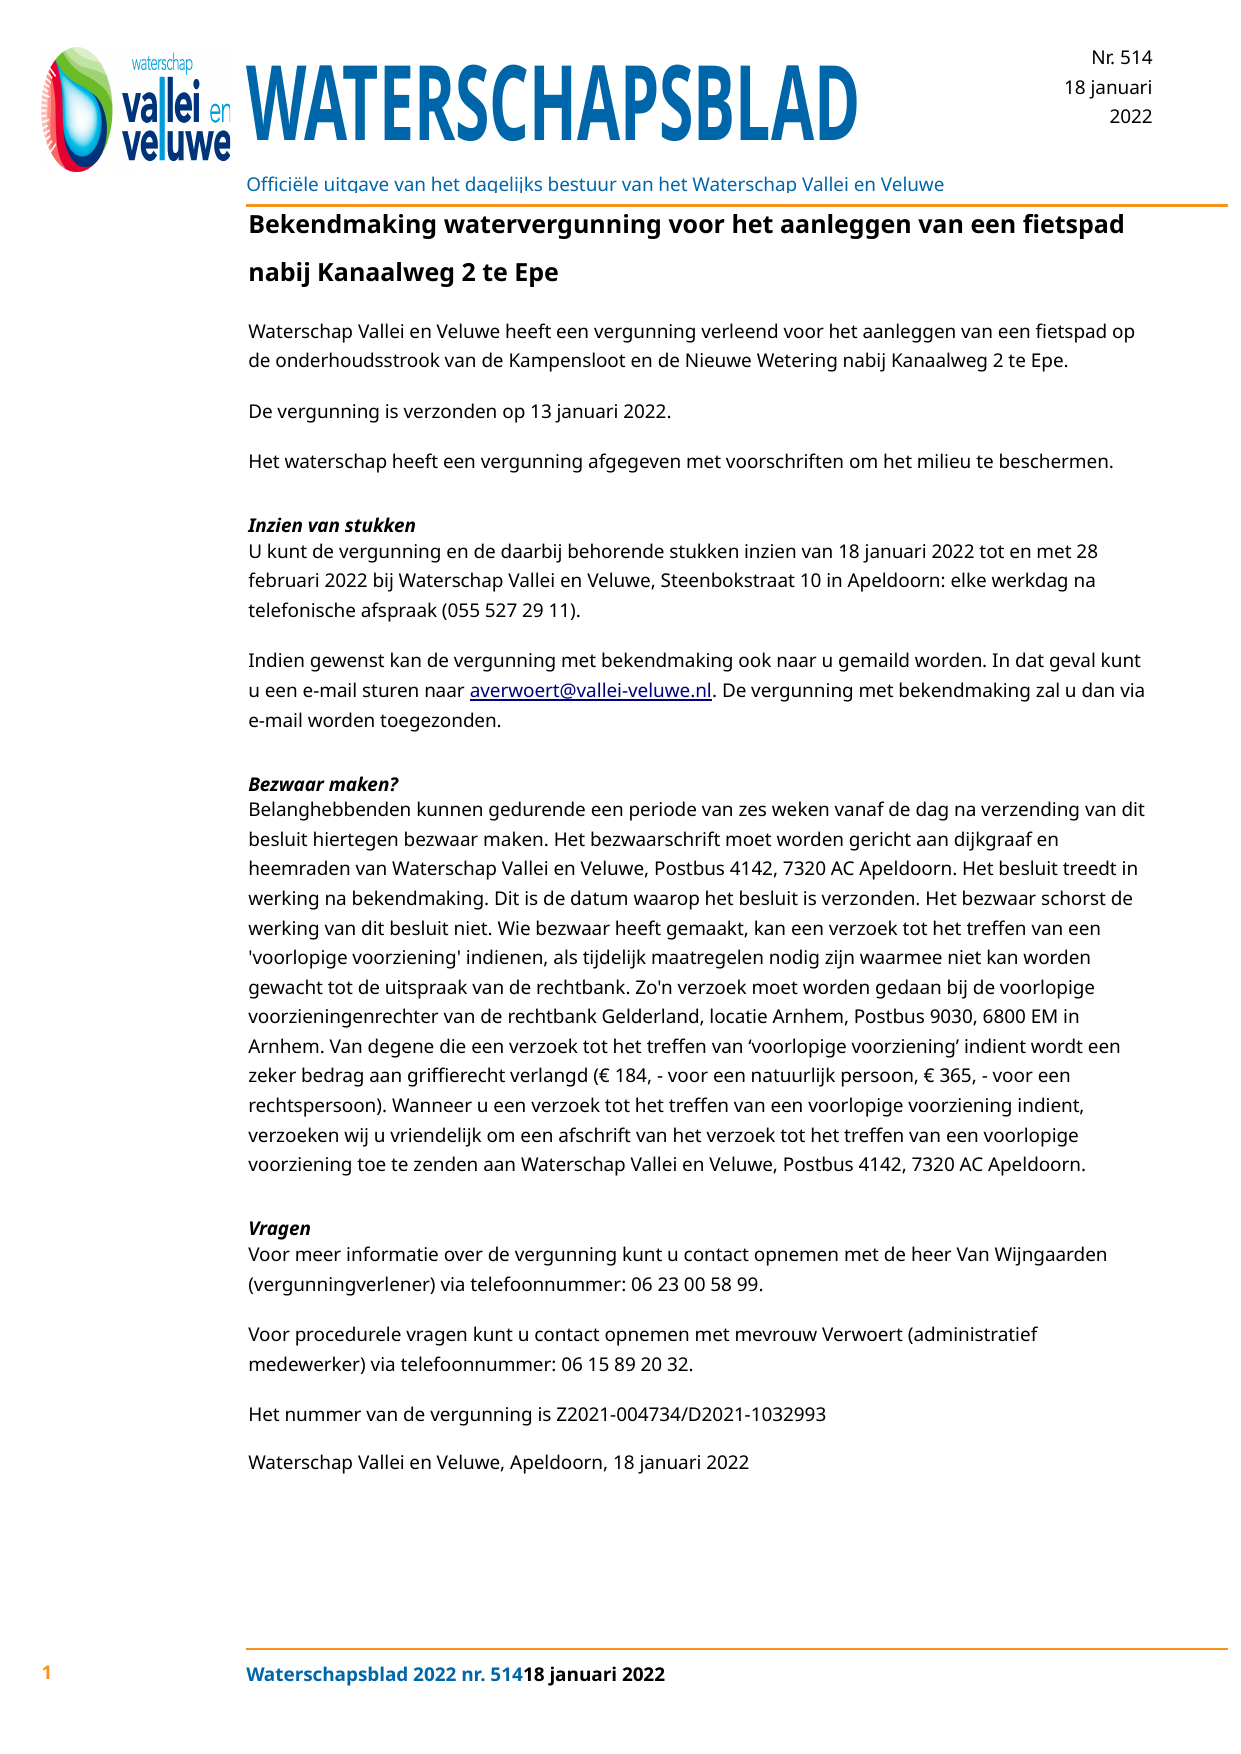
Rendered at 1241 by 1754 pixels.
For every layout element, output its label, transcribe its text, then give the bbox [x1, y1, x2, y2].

text Bezwaar maken? [248, 771, 1152, 796]
text Voor meer informatie over de vergunning kunt u contact opnemen met de heer Van Wijngaarden (vergunningverlener) via telefoonnummer: 06 23 00 58 99. [248, 1241, 1152, 1296]
text Inzien van stukken [248, 512, 1152, 538]
text Voor procedurele vragen kunt u contact opnemen met mevrouw Verwoert (administratief medewerker) via telefoonnummer: 06 15 89 20 32. [248, 1321, 1152, 1376]
picture [41, 47, 231, 172]
text Het nummer van de vergunning is Z2021-004734/D2021-1032993 [248, 1401, 1152, 1427]
text Waterschap Vallei en Veluwe, Apeldoorn, 18 januari 2022 [248, 1449, 1152, 1475]
text U kunt de vergunning en de daarbij behorende stukken inzien van 18 januari 2022 tot en met 28 februari 2022 bij Waterschap Vallei en Veluwe, Steenbokstraat 10 in Apeldoorn: elke werkdag na telefonische afspraak (055 527 29 11). [248, 538, 1152, 623]
text Belanghebbenden kunnen gedurende een periode van zes weken vanaf de dag na verzending van dit besluit hiertegen bezwaar maken. Het bezwaarschrift moet worden gericht aan dijkgraaf en heemraden van Waterschap Vallei en Veluwe, Postbus 4142, 7320 AC Apeldoorn. Het besluit treedt in werking na bekendmaking. Dit is de datum waarop het besluit is verzonden. Het bezwaar schorst de werking van dit besluit niet. Wie bezwaar heeft gemaakt, kan een verzoek tot het treffen van een 'voorlopige voorziening' indienen, als tijdelijk maatregelen nodig zijn waarmee niet kan worden gewacht tot de uitspraak van de rechtbank. Zo'n verzoek moet worden gedaan bij de voorlopige voorzieningenrechter van de rechtbank Gelderland, locatie Arnhem, Postbus 9030, 6800 EM in Arnhem. Van degene die een verzoek tot het treffen van ‘voorlopige voorziening’ indient wordt een zeker bedrag aan griffierecht verlangd (€ 184, - voor een natuurlijk persoon, € 365, - voor een rechtspersoon). Wanneer u een verzoek tot het treffen van een voorlopige voorziening indient, verzoeken wij u vriendelijk om een afschrift van het verzoek tot het treffen van een voorlopige voorziening toe te zenden aan Waterschap Vallei en Veluwe, Postbus 4142, 7320 AC Apeldoorn. [248, 796, 1152, 1177]
text De vergunning is verzonden op 13 januari 2022. [248, 398, 1152, 424]
text Indien gewenst kan de vergunning met bekendmaking ook naar u gemaild worden. In dat geval kunt u een e-mail sturen naar averwoert@vallei-veluwe.nl. De vergunning met bekendmaking zal u dan via e-mail worden toegezonden. [248, 648, 1152, 732]
text Waterschap Vallei en Veluwe heeft een vergunning verleend voor het aanleggen van een fietspad op de onderhoudsstrook van de Kampensloot en de Nieuwe Wetering nabij Kanaalweg 2 te Epe. [248, 318, 1152, 373]
text Vragen [248, 1215, 1152, 1241]
text Bekendmaking watervergunning voor het aanleggen van een fietspad nabij Kanaalweg 2 te Epe [248, 207, 1152, 288]
text Het waterschap heeft een vergunning afgegeven met voorschriften om het milieu te beschermen. [248, 448, 1152, 474]
